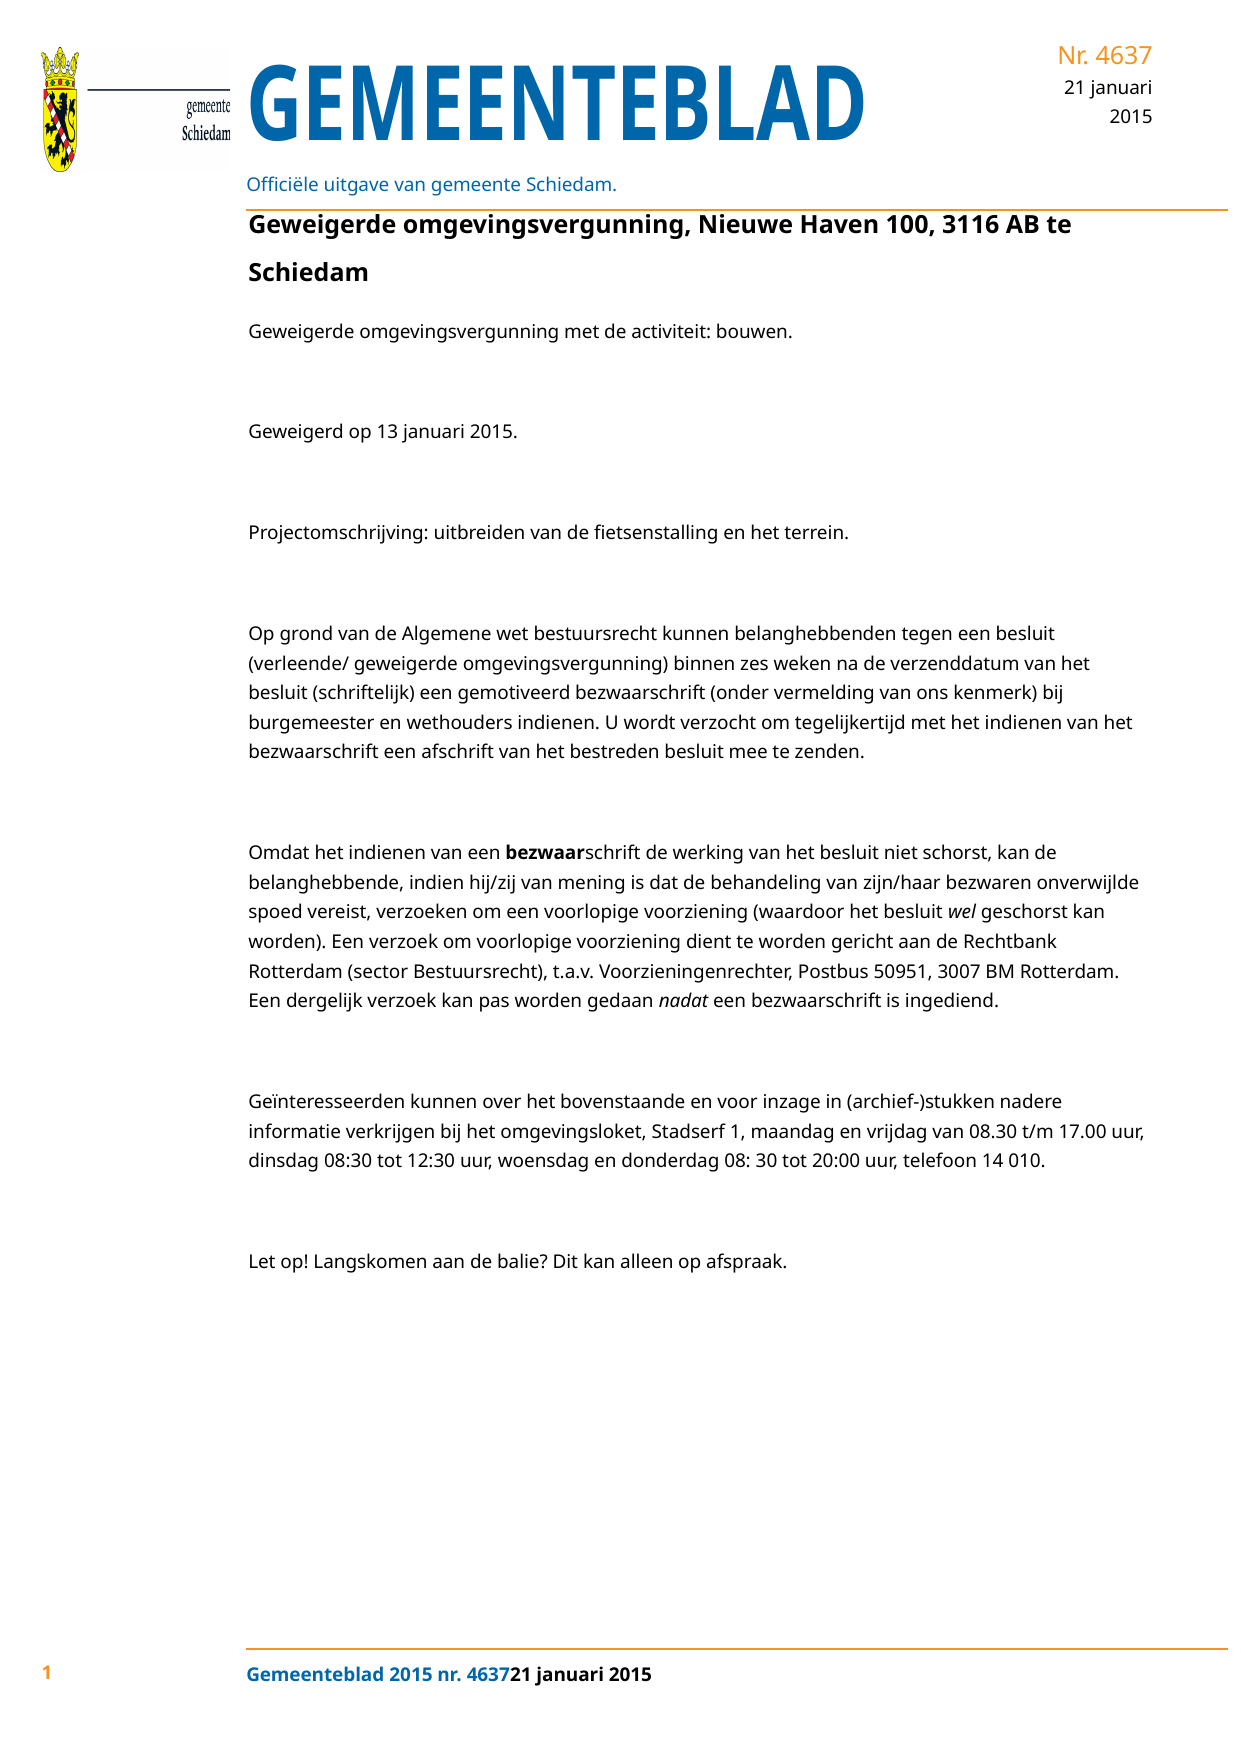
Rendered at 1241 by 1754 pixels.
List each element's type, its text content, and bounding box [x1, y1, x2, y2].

text Geweigerd op 13 januari 2015. [248, 419, 1152, 444]
text Geweigerde omgevingsvergunning, Nieuwe Haven 100, 3116 AB te Schiedam [248, 211, 1152, 288]
text Projectomschrijving: uitbreiden van de fietsenstalling en het terrein. [248, 519, 1152, 545]
picture [41, 47, 231, 172]
text Geïnteresseerden kunnen over het bovenstaande en voor inzage in (archief-)stukken nadere informatie verkrijgen bij het omgevingsloket, Stadserf 1, maandag en vrijdag van 08.30 t/m 17.00 uur, dinsdag 08:30 tot 12:30 uur, woensdag en donderdag 08: 30 tot 20:00 uur, telefoon 14 010. [248, 1088, 1152, 1173]
text Op grond van de Algemene wet bestuursrecht kunnen belanghebbenden tegen een besluit (verleende/ geweigerde omgevingsvergunning) binnen zes weken na de verzenddatum van het besluit (schriftelijk) een gemotiveerd bezwaarschrift (onder vermelding van ons kenmerk) bij burgemeester en wethouders indienen. U wordt verzocht om tegelijkertijd met het indienen van het bezwaarschrift een afschrift van het bestreden besluit mee te zenden. [248, 620, 1152, 764]
text Omdat het indienen van een bezwaarschrift de werking van het besluit niet schorst, kan de belanghebbende, indien hij/zij van mening is dat de behandeling van zijn/haar bezwaren onverwijlde spoed vereist, verzoeken om een voorlopige voorziening (waardoor het besluit wel geschorst kan worden). Een verzoek om voorlopige voorziening dient te worden gericht aan de Rechtbank Rotterdam (sector Bestuursrecht), t.a.v. Voorzieningenrechter, Postbus 50951, 3007 BM Rotterdam. Een dergelijk verzoek kan pas worden gedaan nadat een bezwaarschrift is ingediend. [248, 839, 1152, 1013]
text Let op! Langskomen aan de balie? Dit kan alleen op afspraak. [248, 1248, 1152, 1274]
text Geweigerde omgevingsvergunning met de activiteit: bouwen. [248, 318, 1152, 344]
